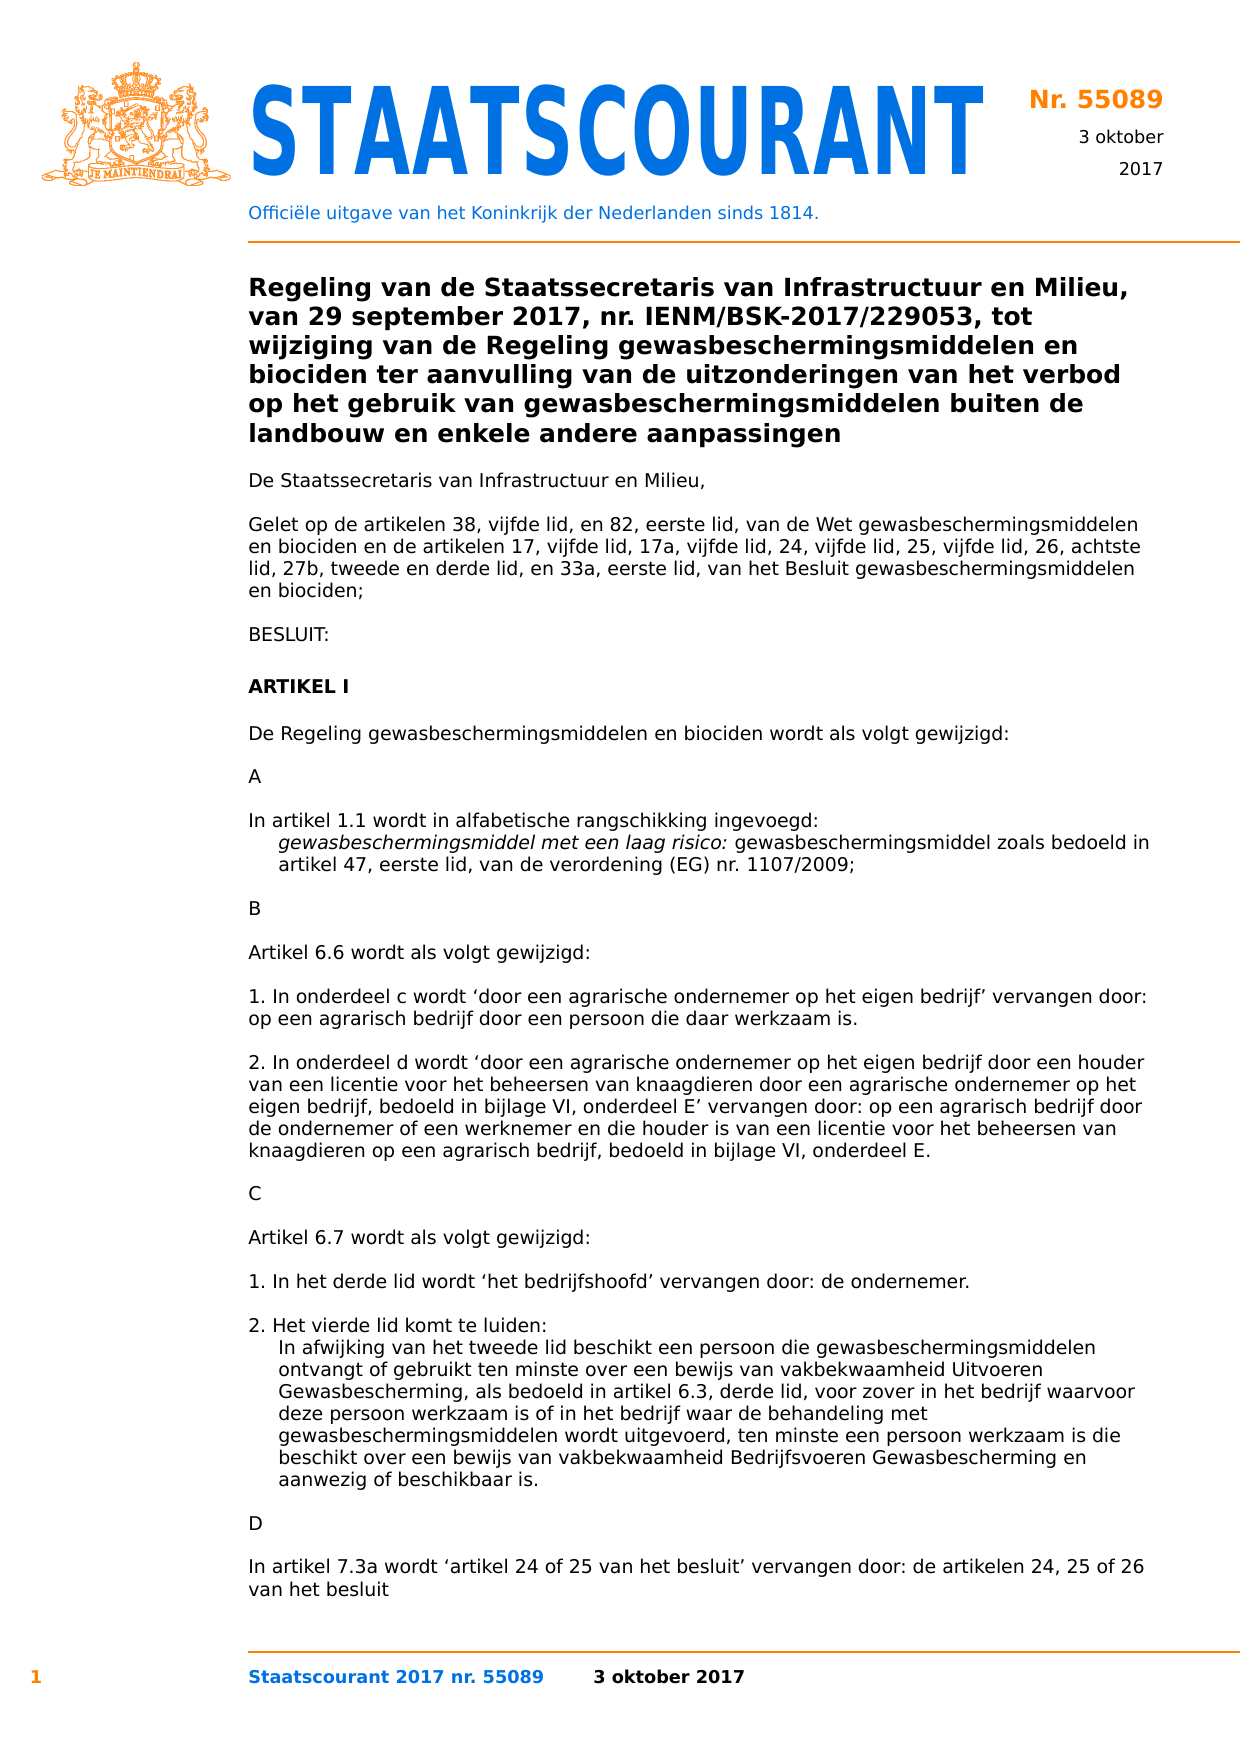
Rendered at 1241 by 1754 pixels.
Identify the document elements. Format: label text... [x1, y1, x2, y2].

text A [248, 766, 1163, 788]
subtitle ARTIKEL I [248, 676, 1163, 697]
text D [248, 1513, 1163, 1534]
table_cell Officiële uitgave van het Koninkrijk der Nederlanden sinds 1814. [248, 203, 1240, 241]
subtitle Regeling van de Staatssecretaris van Infrastructuur en Milieu, van 29 september 2017, nr. IENM/BSK-2017/229053, tot wijziging van de Regeling gewasbeschermingsmiddelen en biociden ter aanvulling van de uitzonderingen van het verbod op het gebruik van gewasbeschermingsmiddelen buiten de landbouw en enkele andere aanpassingen [248, 273, 1163, 448]
table_cell 3 oktober [998, 121, 1240, 153]
picture [41, 62, 231, 186]
text C [248, 1183, 1163, 1205]
text De Staatssecretaris van Infrastructuur en Milieu, [248, 470, 1163, 492]
text B [248, 898, 1163, 920]
text Artikel 6.6 wordt als volgt gewijzigd: [248, 942, 1163, 964]
table_cell 2017 [998, 153, 1240, 203]
text 1. In het derde lid wordt ‘het bedrijfshoofd’ vervangen door: de ondernemer. [248, 1271, 1163, 1293]
text gewasbeschermingsmiddel met een laag risico: gewasbeschermingsmiddel zoals bedoeld in artikel 47, eerste lid, van de verordening (EG) nr. 1107/2009; [278, 832, 1163, 876]
text BESLUIT: [248, 623, 1163, 646]
text Gelet op de artikelen 38, vijfde lid, en 82, eerste lid, van de Wet gewasbeschermingsmiddelen en biociden en de artikelen 17, vijfde lid, 17a, vijfde lid, 24, vijfde lid, 25, vijfde lid, 26, achtste lid, 27b, tweede en derde lid, en 33a, eerste lid, van het Besluit gewasbeschermingsmiddelen en biociden; [248, 514, 1163, 602]
text In afwijking van het tweede lid beschikt een persoon die gewasbeschermingsmiddelen ontvangt of gebruikt ten minste over een bewijs van vakbekwaamheid Uitvoeren Gewasbescherming, als bedoeld in artikel 6.3, derde lid, voor zover in het bedrijf waarvoor deze persoon werkzaam is of in het bedrijf waar de behandeling met gewasbeschermingsmiddelen wordt uitgevoerd, ten minste een persoon werkzaam is die beschikt over een bewijs van vakbekwaamheid Bedrijfsvoeren Gewasbescherming en aanwezig of beschikbaar is. [278, 1337, 1163, 1491]
table_header Nr. 55089 [998, 62, 1240, 121]
table_header STAATSCOURANT [248, 62, 998, 203]
text De Regeling gewasbeschermingsmiddelen en biociden wordt als volgt gewijzigd: [248, 722, 1163, 744]
text In artikel 1.1 wordt in alfabetische rangschikking ingevoegd: [248, 810, 1163, 832]
text Artikel 6.7 wordt als volgt gewijzigd: [248, 1227, 1163, 1249]
text 1. In onderdeel c wordt ‘door een agrarische ondernemer op het eigen bedrijf’ vervangen door: op een agrarisch bedrijf door een persoon die daar werkzaam is. [248, 986, 1163, 1030]
table_header [25, 62, 248, 241]
text 2. Het vierde lid komt te luiden: [248, 1315, 1163, 1337]
text 2. In onderdeel d wordt ‘door een agrarische ondernemer op het eigen bedrijf door een houder van een licentie voor het beheersen van knaagdieren door een agrarische ondernemer op het eigen bedrijf, bedoeld in bijlage VI, onderdeel E’ vervangen door: op een agrarisch bedrijf door de ondernemer of een werknemer en die houder is van een licentie voor het beheersen van knaagdieren op een agrarisch bedrijf, bedoeld in bijlage VI, onderdeel E. [248, 1052, 1163, 1161]
text In artikel 7.3a wordt ‘artikel 24 of 25 van het besluit’ vervangen door: de artikelen 24, 25 of 26 van het besluit [248, 1556, 1163, 1600]
